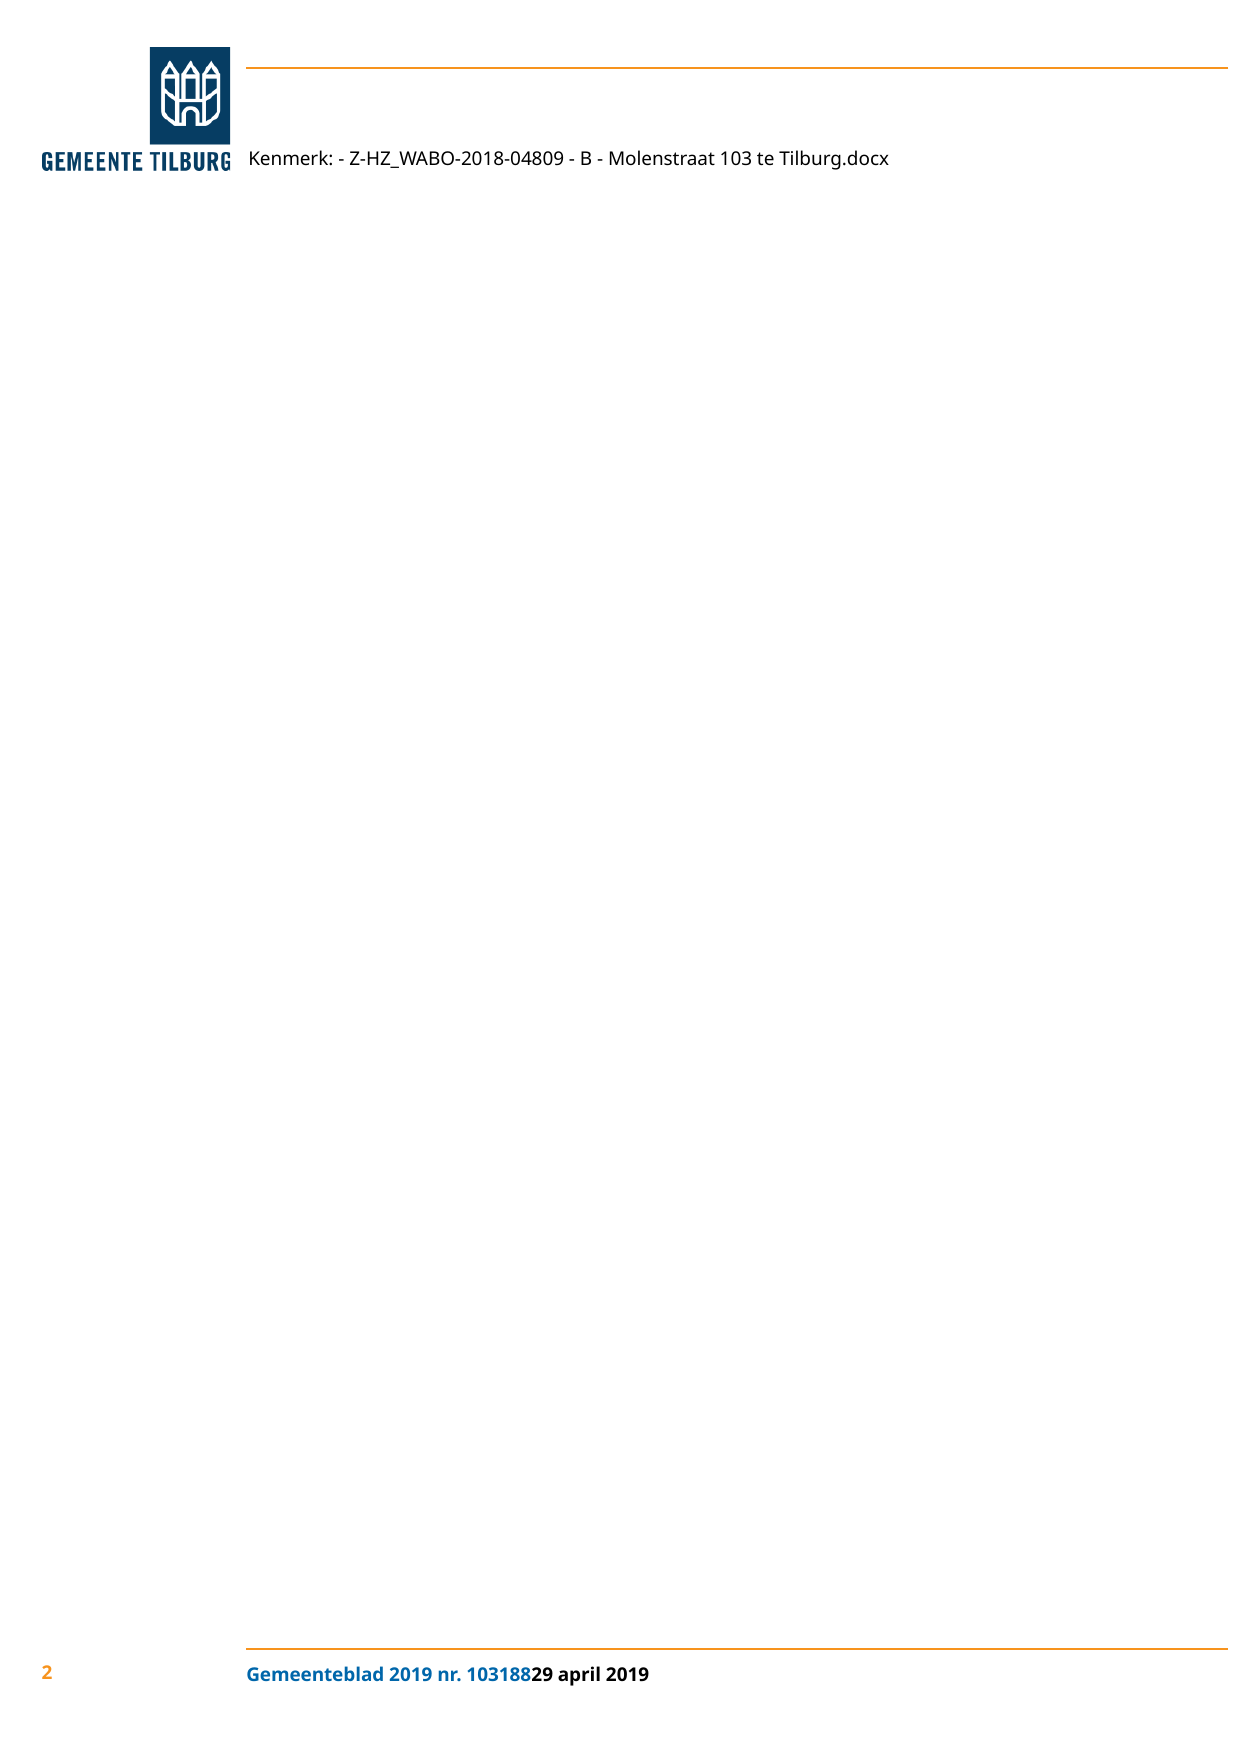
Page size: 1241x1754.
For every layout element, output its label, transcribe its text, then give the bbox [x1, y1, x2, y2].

text Kenmerk: - Z-HZ_WABO-2018-04809 - B - Molenstraat 103 te Tilburg.docx [248, 145, 1152, 171]
picture [41, 47, 231, 172]
